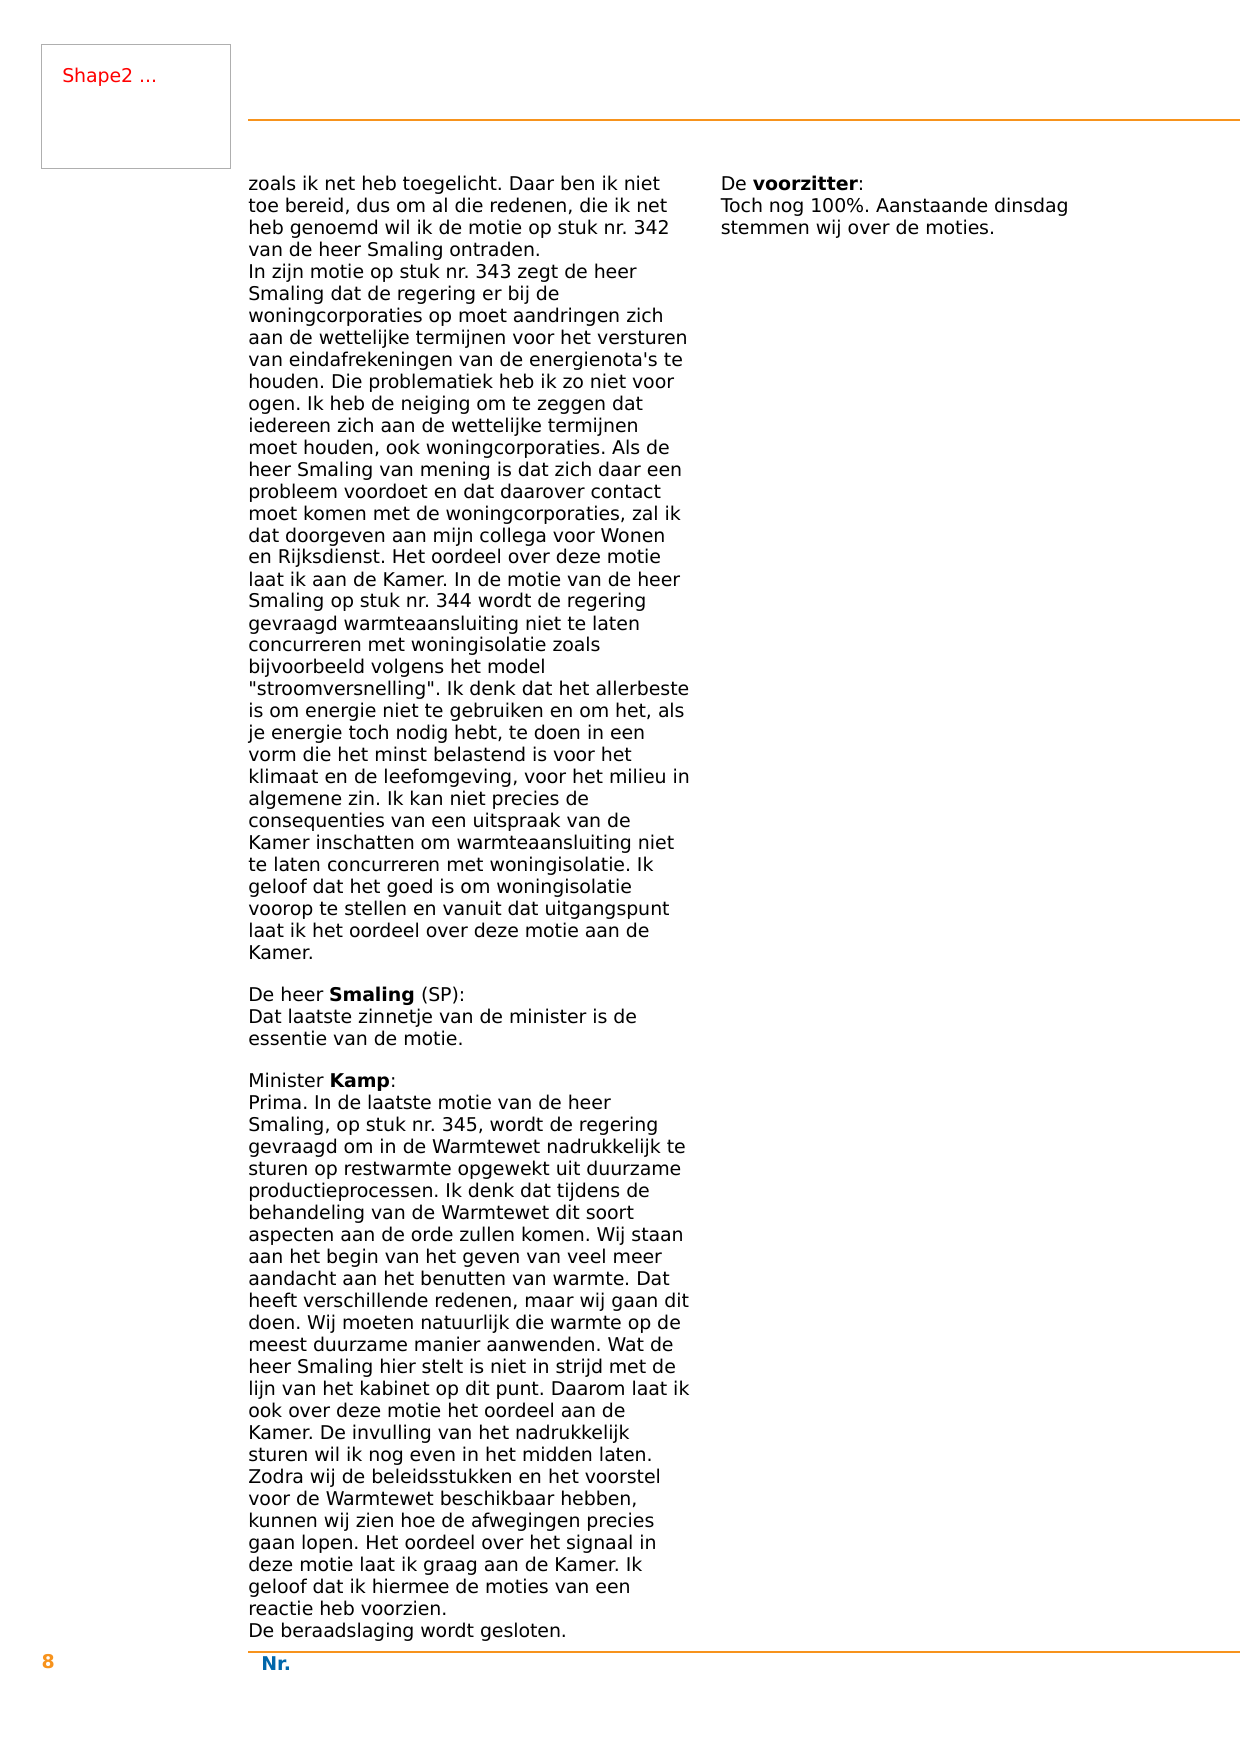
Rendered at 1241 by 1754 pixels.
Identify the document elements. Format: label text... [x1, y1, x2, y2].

text zoals ik net heb toegelicht. Daar ben ik niet toe bereid, dus om al die redenen, die ik net heb genoemd wil ik de motie op stuk nr. 342 van de heer Smaling ontraden. [248, 173, 691, 261]
text De beraadslaging wordt gesloten. [248, 1619, 691, 1641]
text De heer Smaling (SP): [248, 984, 691, 1006]
text De voorzitter: [721, 173, 1163, 195]
text Minister Kamp: [248, 1070, 691, 1092]
text Toch nog 100%. Aanstaande dinsdag stemmen wij over de moties. [721, 195, 1163, 239]
text In zijn motie op stuk nr. 343 zegt de heer Smaling dat de regering er bij de woningcorporaties op moet aandringen zich aan de wettelijke termijnen voor het versturen van eindafrekeningen van de energienota's te houden. Die problematiek heb ik zo niet voor ogen. Ik heb de neiging om te zeggen dat iedereen zich aan de wettelijke termijnen moet houden, ook woningcorporaties. Als de heer Smaling van mening is dat zich daar een probleem voordoet en dat daarover contact moet komen met de woningcorporaties, zal ik dat doorgeven aan mijn collega voor Wonen en Rijksdienst. Het oordeel over deze motie laat ik aan de Kamer. In de motie van de heer Smaling op stuk nr. 344 wordt de regering gevraagd warmteaansluiting niet te laten concurreren met woningisolatie zoals bijvoorbeeld volgens het model "stroomversnelling". Ik denk dat het allerbeste is om energie niet te gebruiken en om het, als je energie toch nodig hebt, te doen in een vorm die het minst belastend is voor het klimaat en de leefomgeving, voor het milieu in algemene zin. Ik kan niet precies de consequenties van een uitspraak van de Kamer inschatten om warmteaansluiting niet te laten concurreren met woningisolatie. Ik geloof dat het goed is om woningisolatie voorop te stellen en vanuit dat uitgangspunt laat ik het oordeel over deze motie aan de Kamer. [248, 261, 691, 964]
text Dat laatste zinnetje van de minister is de essentie van de motie. [248, 1006, 691, 1050]
text Prima. In de laatste motie van de heer Smaling, op stuk nr. 345, wordt de regering gevraagd om in de Warmtewet nadrukkelijk te sturen op restwarmte opgewekt uit duurzame productieprocessen. Ik denk dat tijdens de behandeling van de Warmtewet dit soort aspecten aan de orde zullen komen. Wij staan aan het begin van het geven van veel meer aandacht aan het benutten van warmte. Dat heeft verschillende redenen, maar wij gaan dit doen. Wij moeten natuurlijk die warmte op de meest duurzame manier aanwenden. Wat de heer Smaling hier stelt is niet in strijd met de lijn van het kabinet op dit punt. Daarom laat ik ook over deze motie het oordeel aan de Kamer. De invulling van het nadrukkelijk sturen wil ik nog even in het midden laten. Zodra wij de beleidsstukken en het voorstel voor de Warmtewet beschikbaar hebben, kunnen wij zien hoe de afwegingen precies gaan lopen. Het oordeel over het signaal in deze motie laat ik graag aan de Kamer. Ik geloof dat ik hiermee de moties van een reactie heb voorzien. [248, 1092, 691, 1619]
